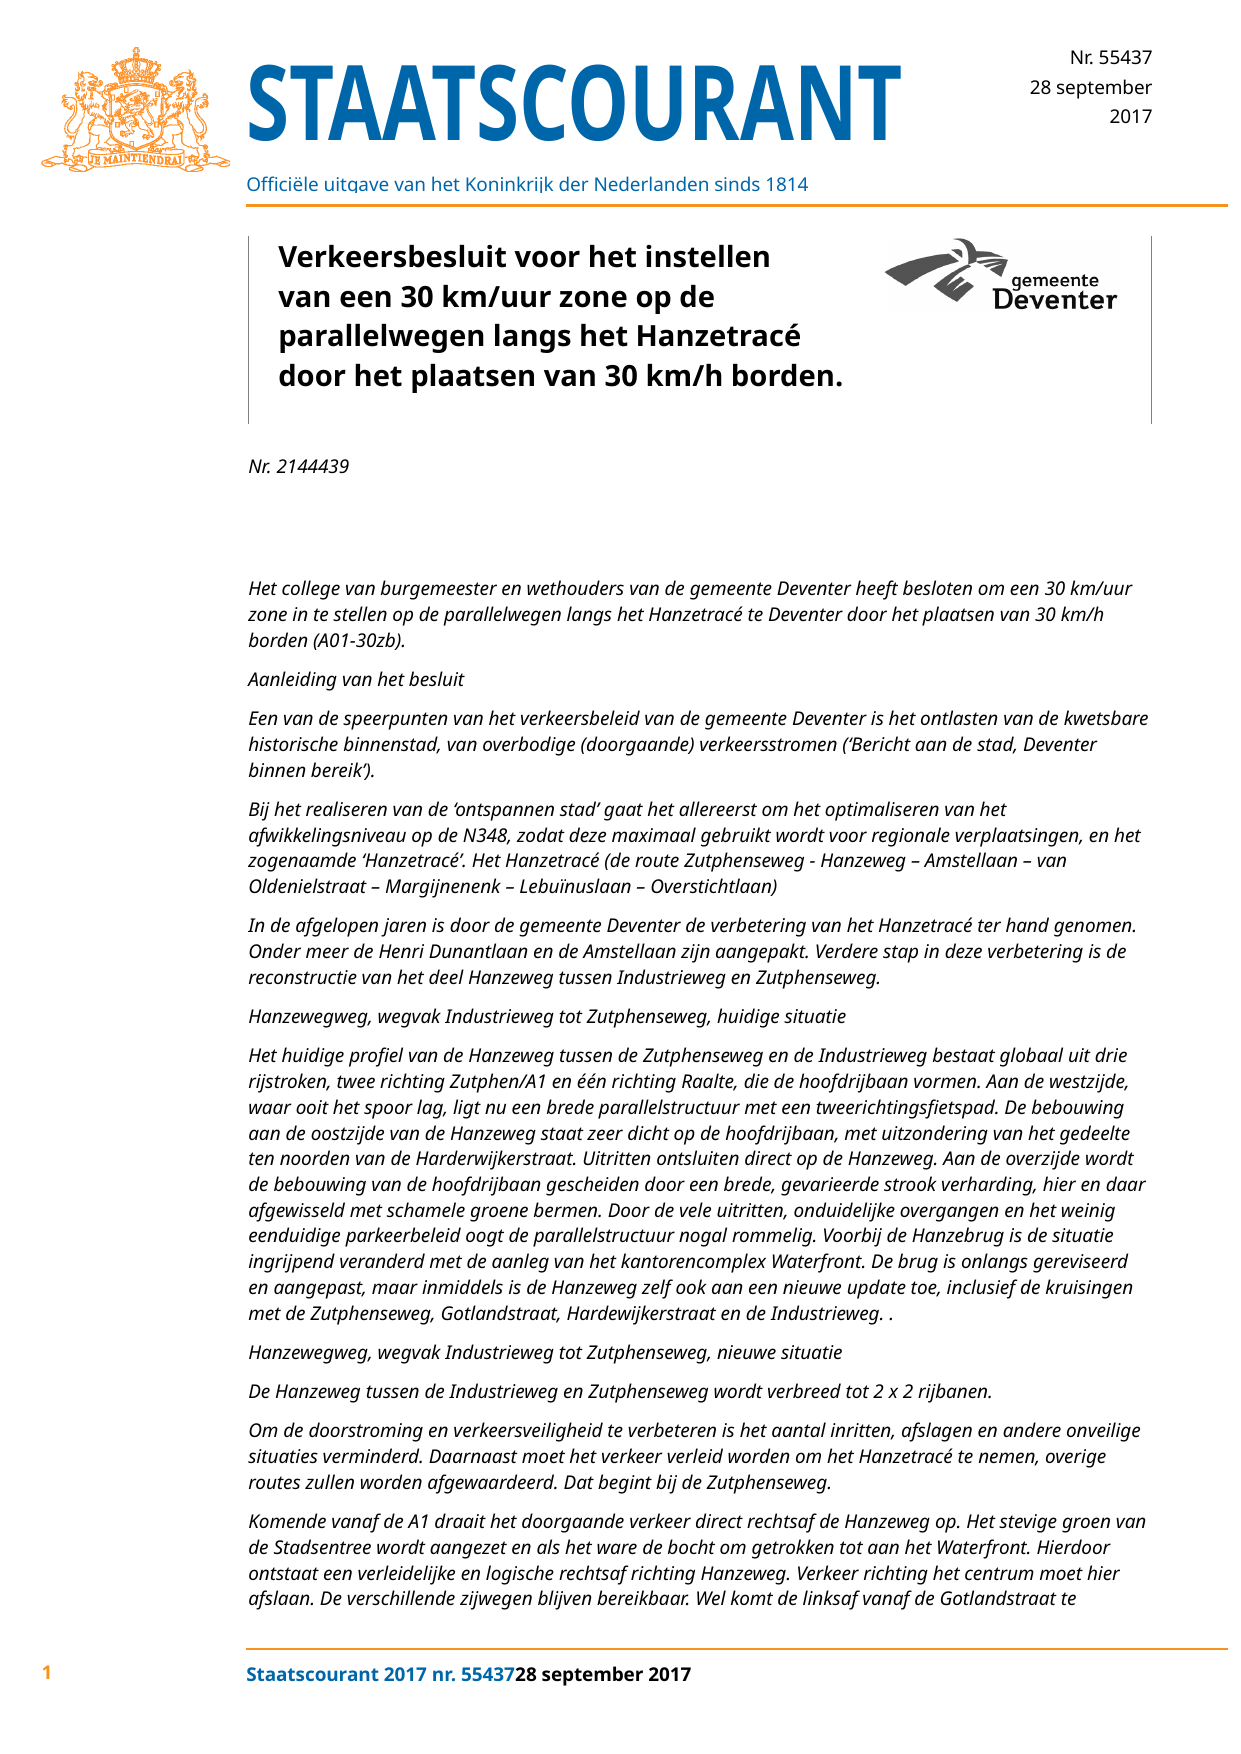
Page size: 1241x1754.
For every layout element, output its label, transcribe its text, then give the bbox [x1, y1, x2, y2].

text Aanleiding van het besluit [248, 666, 1152, 692]
picture [882, 236, 1119, 311]
picture [41, 47, 231, 172]
text Hanzewegweg, wegvak Industrieweg tot Zutphenseweg, nieuwe situatie [248, 1339, 1152, 1365]
text Het huidige profiel van de Hanzeweg tussen de Zutphenseweg en de Industrieweg bestaat globaal uit drie rijstroken, twee richting Zutphen/A1 en één richting Raalte, die de hoofdrijbaan vormen. Aan de westzijde, waar ooit het spoor lag, ligt nu een brede parallelstructuur met een tweerichtingsfietspad. De bebouwing aan de oostzijde van de Hanzeweg staat zeer dicht op de hoofdrijbaan, met uitzondering van het gedeelte ten noorden van de Harderwijkerstraat. Uitritten ontsluiten direct op de Hanzeweg. Aan de overzijde wordt de bebouwing van de hoofdrijbaan gescheiden door een brede, gevarieerde strook verharding, hier en daar afgewisseld met schamele groene bermen. Door de vele uitritten, onduidelijke overgangen en het weinig eenduidige parkeerbeleid oogt de parallelstructuur nogal rommelig. Voorbij de Hanzebrug is de situatie ingrijpend veranderd met de aanleg van het kantorencomplex Waterfront. De brug is onlangs gereviseerd en aangepast, maar inmiddels is de Hanzeweg zelf ook aan een nieuwe update toe, inclusief de kruisingen met de Zutphenseweg, Gotlandstraat, Hardewijkerstraat en de Industrieweg. . [248, 1043, 1152, 1326]
text Bij het realiseren van de ‘ontspannen stad’ gaat het allereerst om het optimaliseren van het afwikkelingsniveau op de N348, zodat deze maximaal gebruikt wordt voor regionale verplaatsingen, en het zogenaamde ‘Hanzetracé’. Het Hanzetracé (de route Zutphenseweg - Hanzeweg – Amstellaan – van Oldenielstraat – Margijnenenk – Lebuïnuslaan – Overstichtlaan) [248, 796, 1152, 899]
text Om de doorstroming en verkeersveiligheid te verbeteren is het aantal inritten, afslagen en andere onveilige situaties verminderd. Daarnaast moet het verkeer verleid worden om het Hanzetracé te nemen, overige routes zullen worden afgewaardeerd. Dat begint bij de Zutphenseweg. [248, 1418, 1152, 1495]
text Het college van burgemeester en wethouders van de gemeente Deventer heeft besloten om een 30 km/uur zone in te stellen op de parallelwegen langs het Hanzetracé te Deventer door het plaatsen van 30 km/h borden (A01-30zb). [248, 575, 1152, 653]
text Hanzewegweg, wegvak Industrieweg tot Zutphenseweg, huidige situatie [248, 1003, 1152, 1029]
table_header [850, 236, 1151, 424]
table_header Verkeersbesluit voor het instellen van een 30 km/uur zone op de parallelwegen langs het Hanzetracé door het plaatsen van 30 km/h borden. [249, 236, 850, 424]
text In de afgelopen jaren is door de gemeente Deventer de verbetering van het Hanzetracé ter hand genomen. Onder meer de Henri Dunantlaan en de Amstellaan zijn aangepakt. Verdere stap in deze verbetering is de reconstructie van het deel Hanzeweg tussen Industrieweg en Zutphenseweg. [248, 913, 1152, 990]
text Nr. 2144439 [248, 454, 1152, 479]
text De Hanzeweg tussen de Industrieweg en Zutphenseweg wordt verbreed tot 2 x 2 rijbanen. [248, 1378, 1152, 1404]
text Een van de speerpunten van het verkeersbeleid van de gemeente Deventer is het ontlasten van de kwetsbare historische binnenstad, van overbodige (doorgaande) verkeersstromen (‘Bericht aan de stad, Deventer binnen bereik’). [248, 705, 1152, 783]
text Komende vanaf de A1 draait het doorgaande verkeer direct rechtsaf de Hanzeweg op. Het stevige groen van de Stadsentree wordt aangezet en als het ware de bocht om getrokken tot aan het Waterfront. Hierdoor ontstaat een verleidelijke en logische rechtsaf richting Hanzeweg. Verkeer richting het centrum moet hier afslaan. De verschillende zijwegen blijven bereikbaar. Wel komt de linksaf vanaf de Gotlandstraat te [248, 1508, 1152, 1611]
